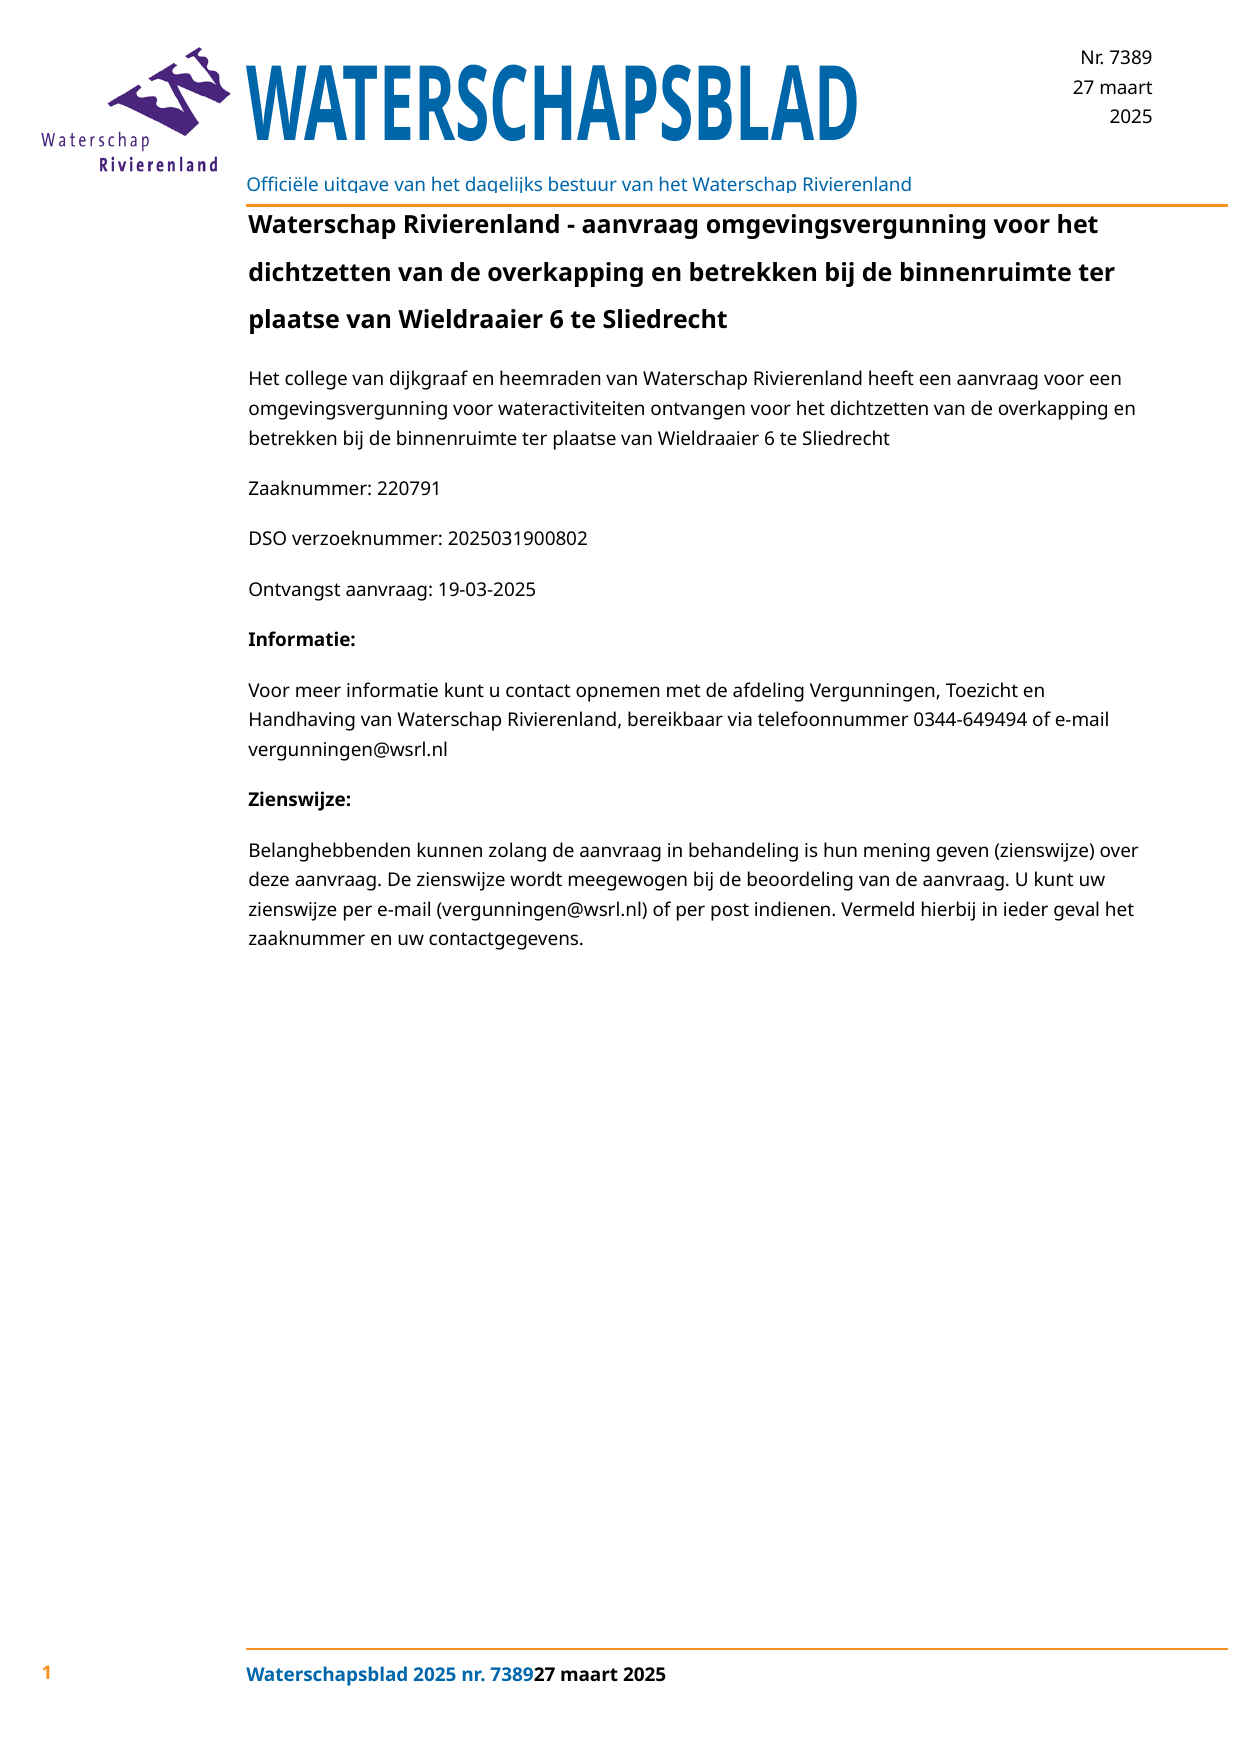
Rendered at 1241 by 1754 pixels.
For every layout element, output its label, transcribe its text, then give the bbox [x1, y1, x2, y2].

text Voor meer informatie kunt u contact opnemen met de afdeling Vergunningen, Toezicht en Handhaving van Waterschap Rivierenland, bereikbaar via telefoonnummer 0344-649494 of e-mail vergunningen@wsrl.nl [248, 677, 1152, 762]
picture [41, 47, 231, 172]
text Informatie: [248, 626, 1152, 652]
text Waterschap Rivierenland - aanvraag omgevingsvergunning voor het dichtzetten van de overkapping en betrekken bij de binnenruimte ter plaatse van Wieldraaier 6 te Sliedrecht [248, 207, 1152, 336]
text Zienswijze: [248, 786, 1152, 812]
text Het college van dijkgraaf en heemraden van Waterschap Rivierenland heeft een aanvraag voor een omgevingsvergunning voor wateractiviteiten ontvangen voor het dichtzetten van de overkapping en betrekken bij de binnenruimte ter plaatse van Wieldraaier 6 te Sliedrecht [248, 366, 1152, 450]
text Zaaknummer: 220791 [248, 475, 1152, 501]
text Belanghebbenden kunnen zolang de aanvraag in behandeling is hun mening geven (zienswijze) over deze aanvraag. De zienswijze wordt meegewogen bij de beoordeling van de aanvraag. U kunt uw zienswijze per e-mail (vergunningen@wsrl.nl) of per post indienen. Vermeld hierbij in ieder geval het zaaknummer en uw contactgegevens. [248, 837, 1152, 951]
text Ontvangst aanvraag: 19-03-2025 [248, 576, 1152, 602]
text DSO verzoeknummer: 2025031900802 [248, 526, 1152, 551]
